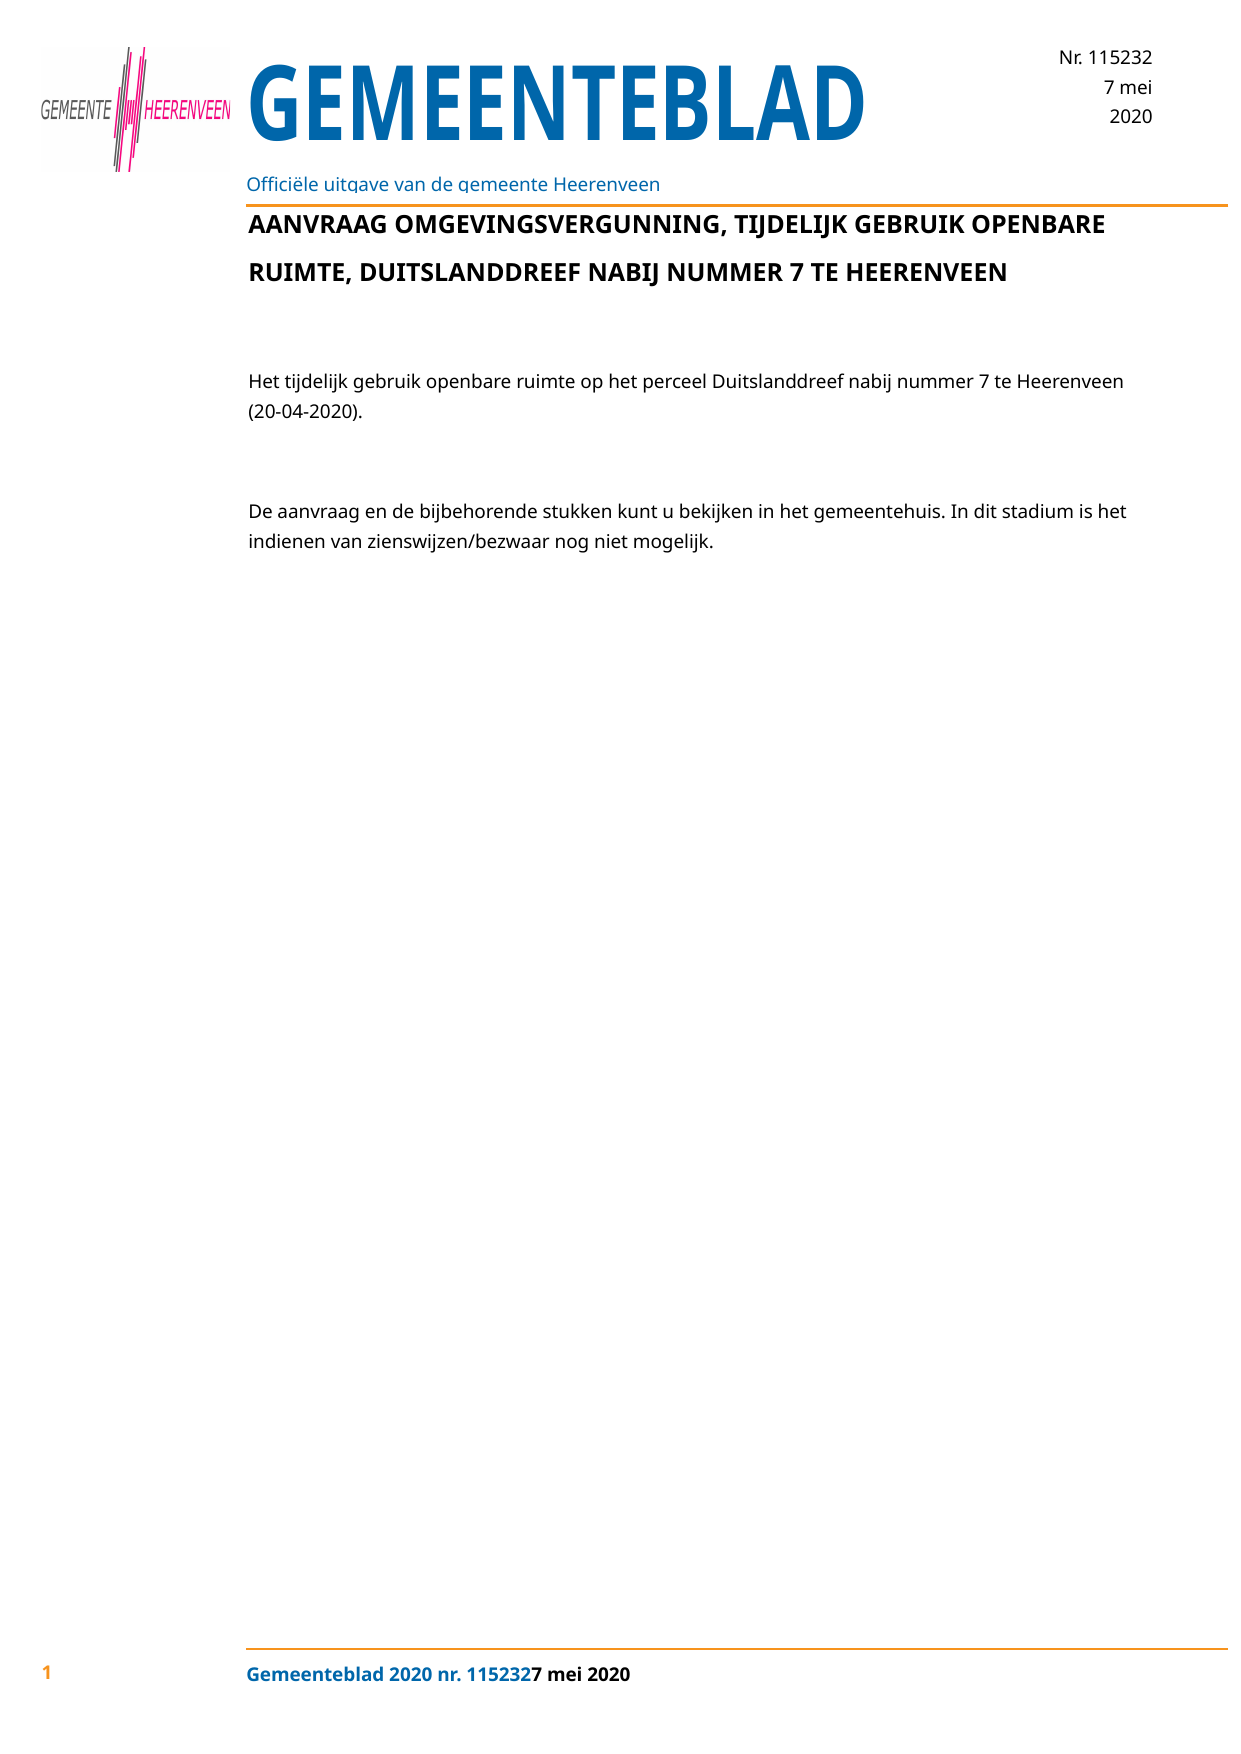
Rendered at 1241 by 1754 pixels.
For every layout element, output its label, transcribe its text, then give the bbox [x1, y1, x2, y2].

text De aanvraag en de bijbehorende stukken kunt u bekijken in het gemeentehuis. In dit stadium is het indienen van zienswijzen/bezwaar nog niet mogelijk. [248, 499, 1152, 554]
text Het tijdelijk gebruik openbare ruimte op het perceel Duitslanddreef nabij nummer 7 te Heerenveen (20-04-2020). [248, 368, 1152, 424]
picture [41, 47, 231, 172]
text AANVRAAG OMGEVINGSVERGUNNING, TIJDELIJK GEBRUIK OPENBARE RUIMTE, DUITSLANDDREEF NABIJ NUMMER 7 TE HEERENVEEN [248, 207, 1152, 288]
